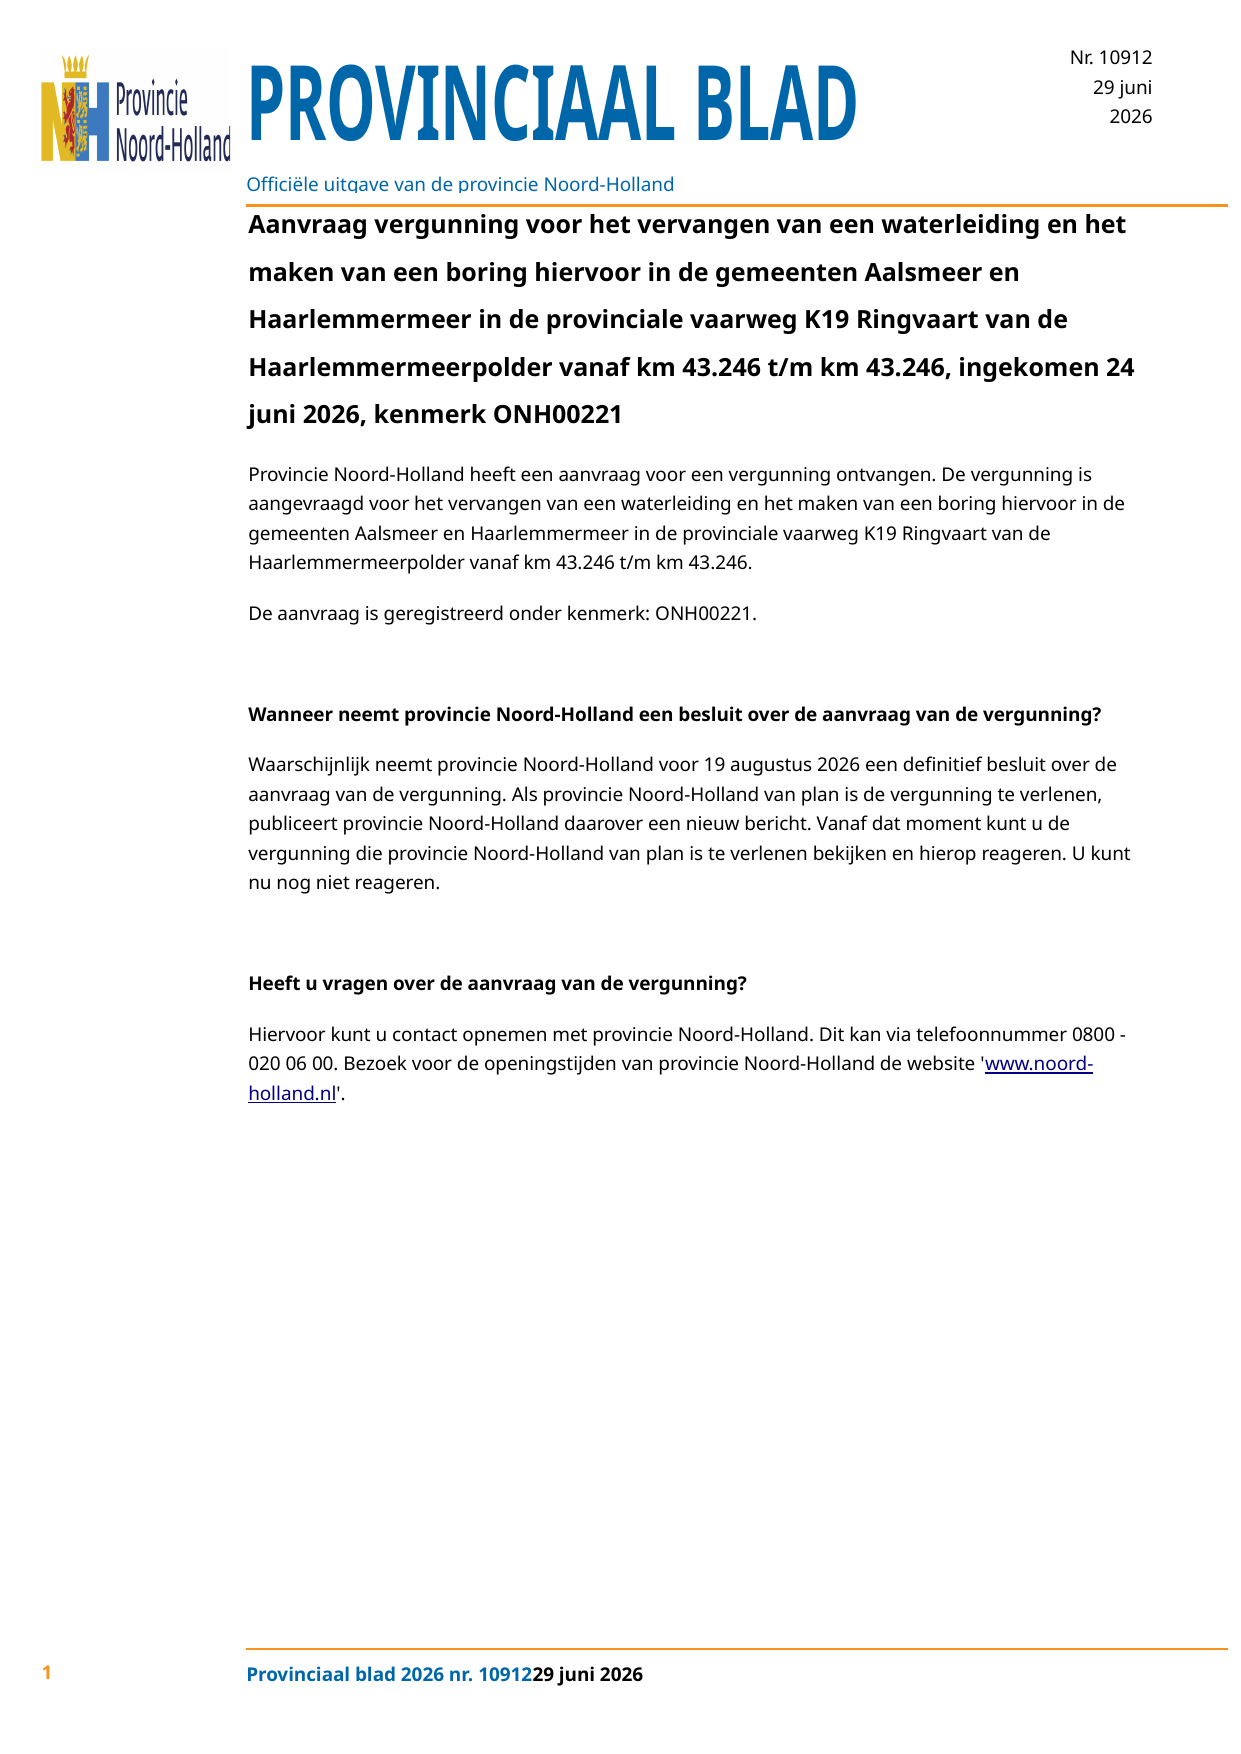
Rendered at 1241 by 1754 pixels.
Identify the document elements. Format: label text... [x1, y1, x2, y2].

text Hiervoor kunt u contact opnemen met provincie Noord-Holland. Dit kan via telefoonnummer 0800 - 020 06 00. Bezoek voor de openingstijden van provincie Noord-Holland de website 'www.noord-holland.nl'. [248, 1021, 1152, 1106]
text Waarschijnlijk neemt provincie Noord-Holland voor 19 augustus 2026 een definitief besluit over de aanvraag van de vergunning. Als provincie Noord-Holland van plan is de vergunning te verlenen, publiceert provincie Noord-Holland daarover een nieuw bericht. Vanaf dat moment kunt u de vergunning die provincie Noord-Holland van plan is te verlenen bekijken en hierop reageren. U kunt nu nog niet reageren. [248, 751, 1152, 895]
text Wanneer neemt provincie Noord-Holland een besluit over de aanvraag van de vergunning? [248, 701, 1152, 726]
text Heeft u vragen over de aanvraag van de vergunning? [248, 970, 1152, 996]
text De aanvraag is geregistreerd onder kenmerk: ONH00221. [248, 600, 1152, 626]
picture [41, 47, 231, 172]
text Provincie Noord-Holland heeft een aanvraag voor een vergunning ontvangen. De vergunning is aangevraagd voor het vervangen van een waterleiding en het maken van een boring hiervoor in de gemeenten Aalsmeer en Haarlemmermeer in de provinciale vaarweg K19 Ringvaart van de Haarlemmermeerpolder vanaf km 43.246 t/m km 43.246. [248, 461, 1152, 575]
text Aanvraag vergunning voor het vervangen van een waterleiding en het maken van een boring hiervoor in de gemeenten Aalsmeer en Haarlemmermeer in de provinciale vaarweg K19 Ringvaart van de Haarlemmermeerpolder vanaf km 43.246 t/m km 43.246, ingekomen 24 juni 2026, kenmerk ONH00221 [248, 207, 1152, 431]
